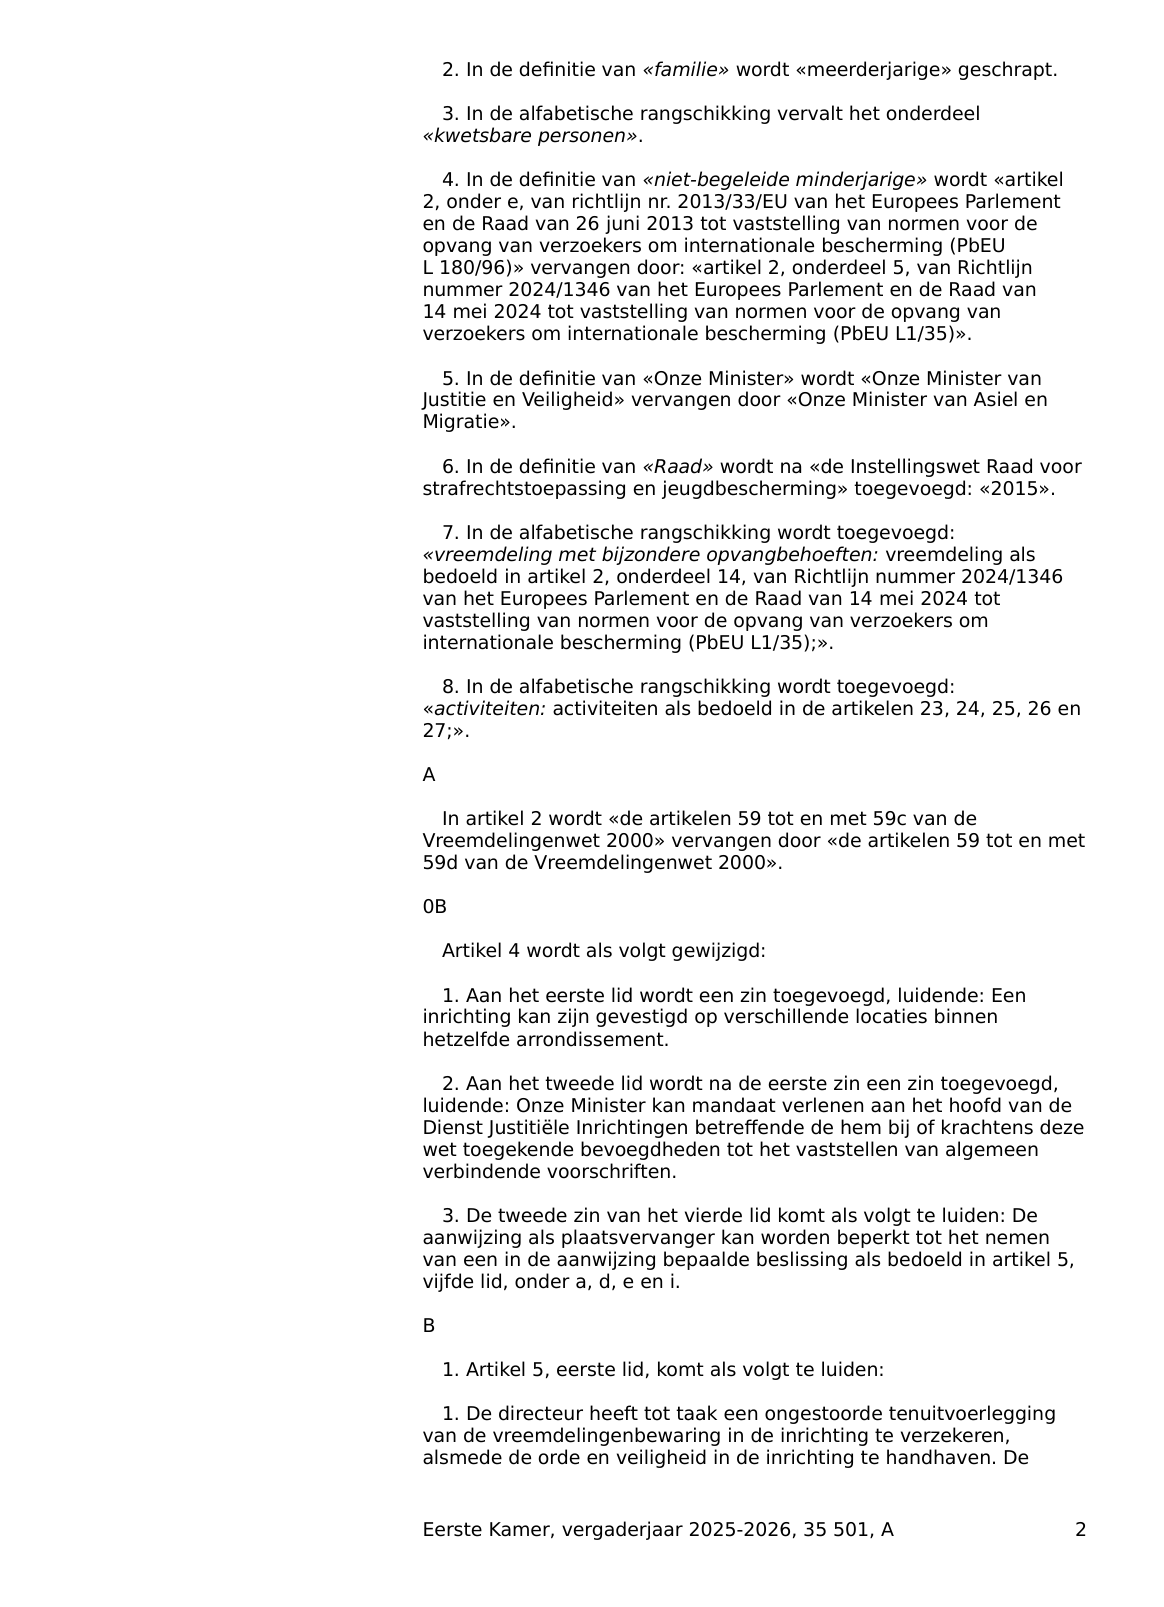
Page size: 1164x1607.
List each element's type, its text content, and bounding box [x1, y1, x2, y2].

text 1. De directeur heeft tot taak een ongestoorde tenuitvoerlegging van de vreemdelingenbewaring in de inrichting te verzekeren, alsmede de orde en veiligheid in de inrichting te handhaven. De [422, 1403, 1087, 1469]
text In artikel 2 wordt «de artikelen 59 tot en met 59c van de Vreemdelingenwet 2000» vervangen door «de artikelen 59 tot en met 59d van de Vreemdelingenwet 2000». [422, 808, 1087, 874]
text A [422, 764, 1087, 786]
text B [422, 1315, 1087, 1337]
text 3. De tweede zin van het vierde lid komt als volgt te luiden: De aanwijzing als plaatsvervanger kan worden beperkt tot het nemen van een in de aanwijzing bepaalde beslissing als bedoeld in artikel 5, vijfde lid, onder a, d, e en i. [422, 1205, 1087, 1293]
text 1. Aan het eerste lid wordt een zin toegevoegd, luidende: Een inrichting kan zijn gevestigd op verschillende locaties binnen hetzelfde arrondissement. [422, 984, 1087, 1050]
text 3. In de alfabetische rangschikking vervalt het onderdeel «kwetsbare personen». [422, 103, 1087, 147]
text 5. In de definitie van «Onze Minister» wordt «Onze Minister van Justitie en Veiligheid» vervangen door «Onze Minister van Asiel en Migratie». [422, 367, 1087, 433]
text 1. Artikel 5, eerste lid, komt als volgt te luiden: [422, 1359, 1087, 1381]
text Artikel 4 wordt als volgt gewijzigd: [422, 940, 1087, 962]
text 8. In de alfabetische rangschikking wordt toegevoegd: «activiteiten: activiteiten als bedoeld in de artikelen 23, 24, 25, 26 en 27;». [422, 676, 1087, 742]
text 4. In de definitie van «niet-begeleide minderjarige» wordt «artikel 2, onder e, van richtlijn nr. 2013/33/EU van het Europees Parlement en de Raad van 26 juni 2013 tot vaststelling van normen voor de opvang van verzoekers om internationale bescherming (PbEU L 180/96)» vervangen door: «artikel 2, onderdeel 5, van Richtlijn nummer 2024/1346 van het Europees Parlement en de Raad van 14 mei 2024 tot vaststelling van normen voor de opvang van verzoekers om internationale bescherming (PbEU L1/35)». [422, 169, 1087, 345]
text 2. Aan het tweede lid wordt na de eerste zin een zin toegevoegd, luidende: Onze Minister kan mandaat verlenen aan het hoofd van de Dienst Justitiële Inrichtingen betreffende de hem bij of krachtens deze wet toegekende bevoegdheden tot het vaststellen van algemeen verbindende voorschriften. [422, 1073, 1087, 1182]
text 0B [422, 896, 1087, 918]
text 6. In de definitie van «Raad» wordt na «de Instellingswet Raad voor strafrechtstoepassing en jeugdbescherming» toegevoegd: «2015». [422, 456, 1087, 499]
text 2. In de definitie van «familie» wordt «meerderjarige» geschrapt. [422, 59, 1087, 81]
text 7. In de alfabetische rangschikking wordt toegevoegd: «vreemdeling met bijzondere opvangbehoeften: vreemdeling als bedoeld in artikel 2, onderdeel 14, van Richtlijn nummer 2024/1346 van het Europees Parlement en de Raad van 14 mei 2024 tot vaststelling van normen voor de opvang van verzoekers om internationale bescherming (PbEU L1/35);». [422, 522, 1087, 653]
